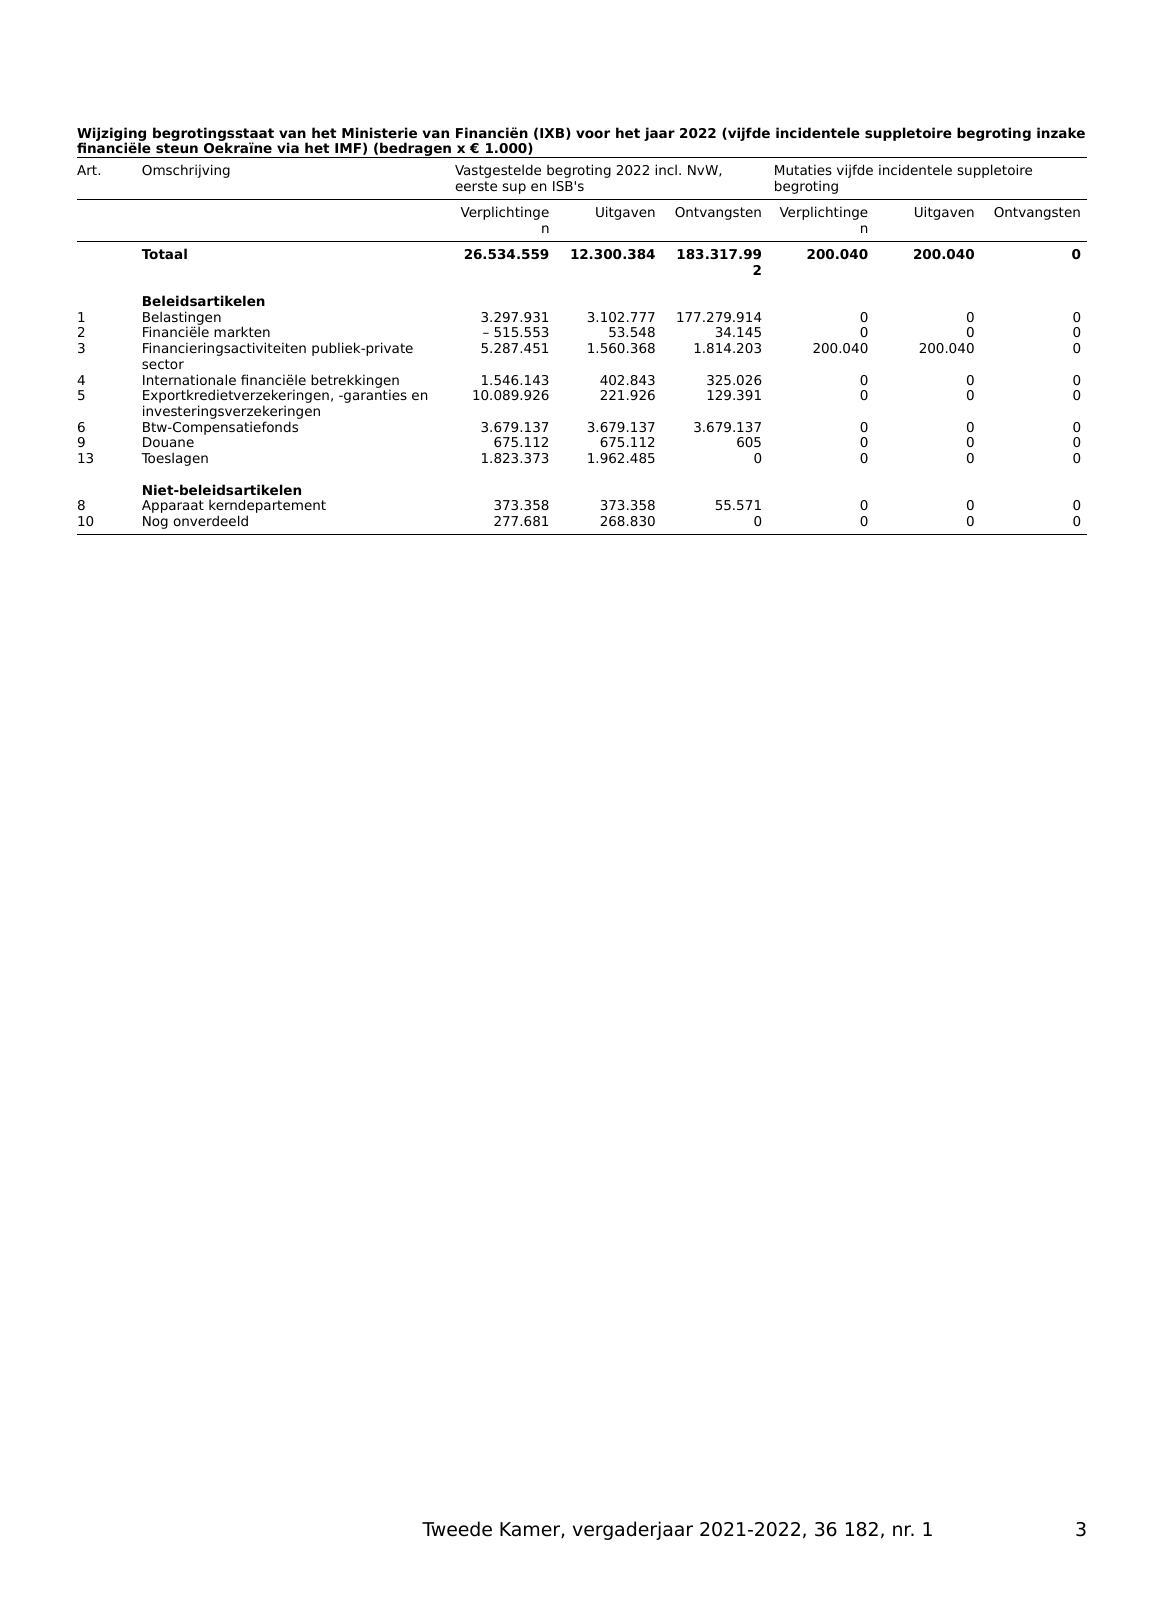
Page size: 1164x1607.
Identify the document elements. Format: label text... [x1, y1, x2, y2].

table_cell [449, 294, 555, 309]
table_cell [449, 467, 555, 482]
table_cell 0 [768, 310, 874, 325]
table_cell 10.089.926 [449, 388, 555, 419]
table_cell 53.548 [555, 325, 661, 341]
table_cell 10 [77, 514, 136, 534]
table_cell 34.145 [661, 325, 768, 341]
table_cell [77, 483, 136, 498]
table_cell 0 [661, 514, 768, 534]
table_cell [661, 294, 768, 309]
table_cell Financieringsactiviteiten publiek-private sector [136, 341, 449, 372]
table_cell 1.546.143 [449, 373, 555, 388]
table_cell [77, 200, 136, 241]
table_cell 0 [768, 388, 874, 419]
table_cell [874, 294, 980, 309]
table_cell 0 [980, 310, 1087, 325]
table_cell 200.040 [768, 242, 874, 278]
table_cell [77, 278, 136, 294]
table_cell [874, 278, 980, 294]
table_cell 3.679.137 [449, 420, 555, 435]
table_cell [555, 278, 661, 294]
table_cell 3.297.931 [449, 310, 555, 325]
table_cell [768, 278, 874, 294]
table_cell 1.962.485 [555, 451, 661, 467]
table_cell 0 [768, 325, 874, 341]
table_cell 0 [980, 242, 1087, 278]
table_cell [661, 278, 768, 294]
table_cell 0 [768, 514, 874, 534]
table_cell Nog onverdeeld [136, 514, 449, 534]
table_cell 4 [77, 373, 136, 388]
table_cell [768, 483, 874, 498]
table_cell Mutaties vijfde incidentele suppletoire begroting [768, 158, 1087, 199]
table_cell 5.287.451 [449, 341, 555, 372]
table_cell 200.040 [874, 341, 980, 372]
table_cell Beleidsartikelen [136, 294, 449, 309]
table_cell 129.391 [661, 388, 768, 419]
table_cell Ontvangsten [661, 200, 768, 241]
table_header Wijziging begrotingsstaat van het Ministerie van Financiën (IXB) voor het jaar 2022 (vijfde incidentele suppletoire begroting inzake financiële steun Oekraïne via het IMF) (bedragen x € 1.000) [77, 126, 1087, 157]
table_cell 2 [77, 325, 136, 341]
table_cell Omschrijving [136, 158, 449, 199]
table_cell 325.026 [661, 373, 768, 388]
table_cell [136, 467, 449, 482]
table_cell Totaal [136, 242, 449, 278]
table_cell 3.679.137 [661, 420, 768, 435]
table_cell [980, 467, 1087, 482]
table_cell Uitgaven [874, 200, 980, 241]
table_cell – 515.553 [449, 325, 555, 341]
table_cell 268.830 [555, 514, 661, 534]
table_cell 1.814.203 [661, 341, 768, 372]
table_cell 675.112 [555, 435, 661, 451]
table_cell 200.040 [874, 242, 980, 278]
table_cell 373.358 [555, 498, 661, 514]
table_cell 200.040 [768, 341, 874, 372]
table_cell 8 [77, 498, 136, 514]
table_cell 402.843 [555, 373, 661, 388]
table_cell 0 [874, 435, 980, 451]
table_cell Belastingen [136, 310, 449, 325]
table_cell 0 [980, 498, 1087, 514]
table_cell [77, 294, 136, 309]
table_cell 0 [874, 420, 980, 435]
table_cell [980, 278, 1087, 294]
table_cell 6 [77, 420, 136, 435]
table_cell 0 [874, 310, 980, 325]
table_cell [136, 278, 449, 294]
table_cell 0 [980, 341, 1087, 372]
table_cell 183.317.992 [661, 242, 768, 278]
table_cell Apparaat kerndepartement [136, 498, 449, 514]
table_cell 277.681 [449, 514, 555, 534]
table_cell [874, 483, 980, 498]
table_cell 0 [980, 373, 1087, 388]
table_cell 5 [77, 388, 136, 419]
table_cell 675.112 [449, 435, 555, 451]
table_cell [874, 467, 980, 482]
table_cell 0 [768, 435, 874, 451]
table_cell 0 [661, 451, 768, 467]
table_cell [768, 467, 874, 482]
table_cell Exportkredietverzekeringen, -garanties en investeringsverzekeringen [136, 388, 449, 419]
table_cell [980, 483, 1087, 498]
table_cell 0 [768, 420, 874, 435]
table_cell [77, 467, 136, 482]
table_cell 373.358 [449, 498, 555, 514]
table_cell 0 [874, 388, 980, 419]
table_cell Financiële markten [136, 325, 449, 341]
table_cell 26.534.559 [449, 242, 555, 278]
table_cell [449, 483, 555, 498]
table_cell 0 [768, 373, 874, 388]
table_cell [768, 294, 874, 309]
table_cell Douane [136, 435, 449, 451]
table_cell 0 [874, 498, 980, 514]
table_cell Verplichtingen [449, 200, 555, 241]
table_cell [77, 242, 136, 278]
table_cell 9 [77, 435, 136, 451]
table_cell [661, 483, 768, 498]
table_cell [555, 483, 661, 498]
table_cell 1.823.373 [449, 451, 555, 467]
table_cell 1.560.368 [555, 341, 661, 372]
table_cell Art. [77, 158, 136, 199]
table_cell [555, 467, 661, 482]
table_cell Vastgestelde begroting 2022 incl. NvW, eerste sup en ISB's [449, 158, 768, 199]
table_cell 0 [980, 388, 1087, 419]
table_cell 0 [980, 435, 1087, 451]
table_cell Internationale financiële betrekkingen [136, 373, 449, 388]
table_cell 1 [77, 310, 136, 325]
table_cell [980, 294, 1087, 309]
table_cell Ontvangsten [980, 200, 1087, 241]
table_cell Niet-beleidsartikelen [136, 483, 449, 498]
table_cell 3.679.137 [555, 420, 661, 435]
table_cell 3 [77, 341, 136, 372]
table_cell Verplichtingen [768, 200, 874, 241]
table_cell 12.300.384 [555, 242, 661, 278]
table_cell [449, 278, 555, 294]
table_cell Uitgaven [555, 200, 661, 241]
table_cell 3.102.777 [555, 310, 661, 325]
table_cell 0 [980, 514, 1087, 534]
table_cell 0 [874, 514, 980, 534]
table_cell 0 [980, 451, 1087, 467]
table_cell 55.571 [661, 498, 768, 514]
table_cell Toeslagen [136, 451, 449, 467]
table_cell 0 [980, 420, 1087, 435]
table_cell 605 [661, 435, 768, 451]
table_cell 0 [768, 451, 874, 467]
table_cell 221.926 [555, 388, 661, 419]
table_cell 177.279.914 [661, 310, 768, 325]
table_cell 0 [980, 325, 1087, 341]
table_cell [136, 200, 449, 241]
table_cell 0 [874, 325, 980, 341]
table_cell 0 [874, 451, 980, 467]
table_cell [555, 294, 661, 309]
table_cell 0 [768, 498, 874, 514]
table_cell [661, 467, 768, 482]
table_cell 13 [77, 451, 136, 467]
table_cell 0 [874, 373, 980, 388]
table_cell Btw-Compensatiefonds [136, 420, 449, 435]
